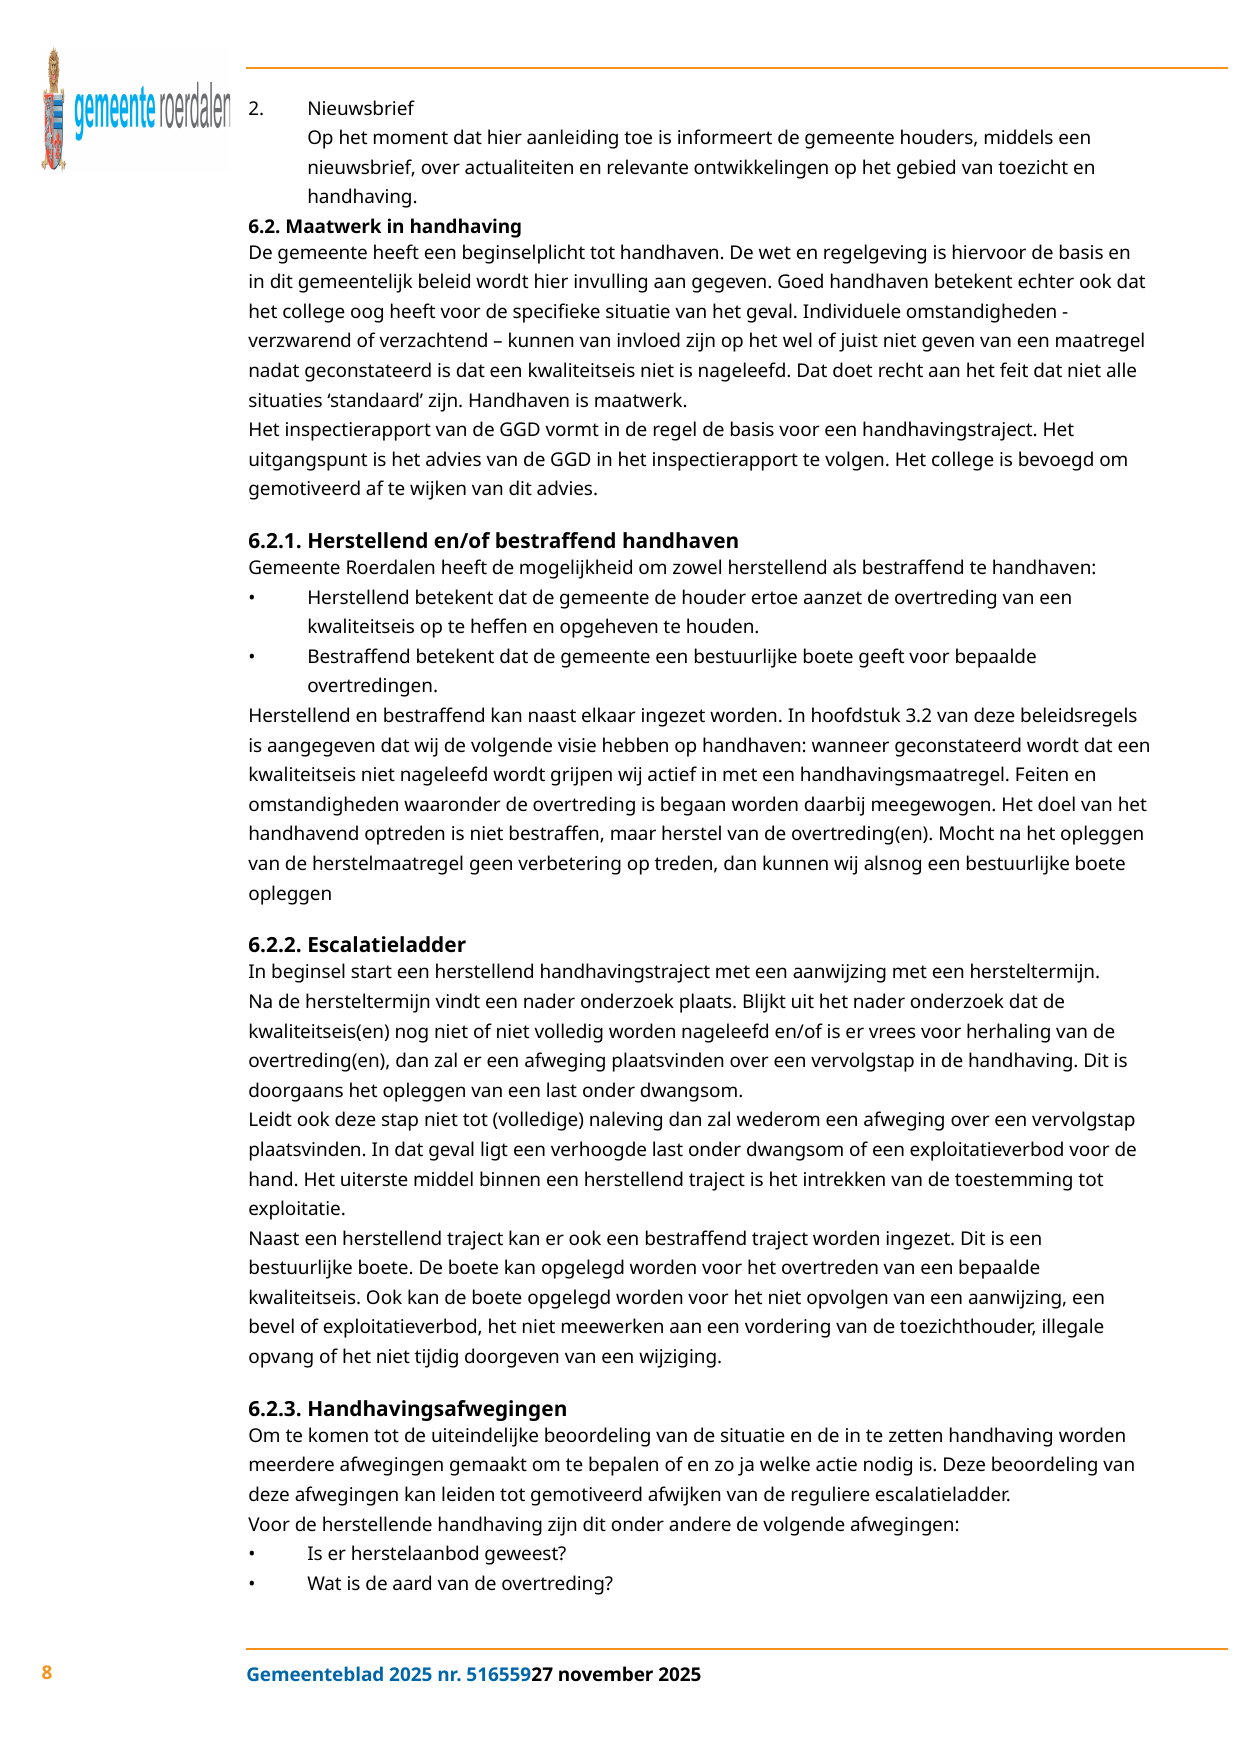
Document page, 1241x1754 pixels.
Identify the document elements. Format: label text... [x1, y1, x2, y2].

text Na de hersteltermijn vindt een nader onderzoek plaats. Blijkt uit het nader onderzoek dat de kwaliteitseis(en) nog niet of niet volledig worden nageleefd en/of is er vrees voor herhaling van de overtreding(en), dan zal er een afweging plaatsvinden over een vervolgstap in de handhaving. Dit is doorgaans het opleggen van een last onder dwangsom. [248, 988, 1152, 1103]
text In beginsel start een herstellend handhavingstraject met een aanwijzing met een hersteltermijn. [248, 959, 1152, 984]
text Leidt ook deze stap niet tot (volledige) naleving dan zal wederom een afweging over een vervolgstap plaatsvinden. In dat geval ligt een verhoogde last onder dwangsom of een exploitatieverbod voor de hand. Het uiterste middel binnen een herstellend traject is het intrekken van de toestemming tot exploitatie. [248, 1107, 1152, 1221]
list Nieuwsbrief [248, 95, 1152, 121]
text Herstellend en bestraffend kan naast elkaar ingezet worden. In hoofdstuk 3.2 van deze beleidsregels is aangegeven dat wij de volgende visie hebben op handhaven: wanneer geconstateerd wordt dat een kwaliteitseis niet nageleefd wordt grijpen wij actief in met een handhavingsmaatregel. Feiten en omstandigheden waaronder de overtreding is begaan worden daarbij meegewogen. Het doel van het handhavend optreden is niet bestraffen, maar herstel van de overtreding(en). Mocht na het opleggen van de herstelmaatregel geen verbetering op treden, dan kunnen wij alsnog een bestuurlijke boete opleggen [248, 702, 1152, 906]
list Is er herstelaanbod geweest? [248, 1540, 1152, 1566]
text 6.2. Maatwerk in handhaving [248, 213, 1152, 239]
list Bestraffend betekent dat de gemeente een bestuurlijke boete geeft voor bepaalde overtredingen. [248, 643, 1152, 698]
picture [41, 47, 231, 172]
list Op het moment dat hier aanleiding toe is informeert de gemeente houders, middels een nieuwsbrief, over actualiteiten en relevante ontwikkelingen op het gebied van toezicht en handhaving. [248, 124, 1152, 209]
list Herstellend betekent dat de gemeente de houder ertoe aanzet de overtreding van een kwaliteitseis op te heffen en opgeheven te houden. [248, 584, 1152, 639]
text 6.2.3. Handhavingsafwegingen [248, 1394, 1152, 1422]
list Wat is de aard van de overtreding? [248, 1570, 1152, 1596]
text Naast een herstellend traject kan er ook een bestraffend traject worden ingezet. Dit is een bestuurlijke boete. De boete kan opgelegd worden voor het overtreden van een bepaalde kwaliteitseis. Ook kan de boete opgelegd worden voor het niet opvolgen van een aanwijzing, een bevel of exploitatieverbod, het niet meewerken aan een vordering van de toezichthouder, illegale opvang of het niet tijdig doorgeven van een wijziging. [248, 1225, 1152, 1369]
text 6.2.2. Escalatieladder [248, 930, 1152, 959]
text De gemeente heeft een beginselplicht tot handhaven. De wet en regelgeving is hiervoor de basis en in dit gemeentelijk beleid wordt hier invulling aan gegeven. Goed handhaven betekent echter ook dat het college oog heeft voor de specifieke situatie van het geval. Individuele omstandigheden - verzwarend of verzachtend – kunnen van invloed zijn op het wel of juist niet geven van een maatregel nadat geconstateerd is dat een kwaliteitseis niet is nageleefd. Dat doet recht aan het feit dat niet alle situaties ‘standaard’ zijn. Handhaven is maatwerk. [248, 239, 1152, 412]
text Voor de herstellende handhaving zijn dit onder andere de volgende afwegingen: [248, 1511, 1152, 1537]
text 6.2.1. Herstellend en/of bestraffend handhaven [248, 526, 1152, 554]
text Om te komen tot de uiteindelijke beoordeling van de situatie en de in te zetten handhaving worden meerdere afwegingen gemaakt om te bepalen of en zo ja welke actie nodig is. Deze beoordeling van deze afwegingen kan leiden tot gemotiveerd afwijken van de reguliere escalatieladder. [248, 1422, 1152, 1507]
text Het inspectierapport van de GGD vormt in de regel de basis voor een handhavingstraject. Het uitgangspunt is het advies van de GGD in het inspectierapport te volgen. Het college is bevoegd om gemotiveerd af te wijken van dit advies. [248, 416, 1152, 501]
text Gemeente Roerdalen heeft de mogelijkheid om zowel herstellend als bestraffend te handhaven: [248, 554, 1152, 580]
